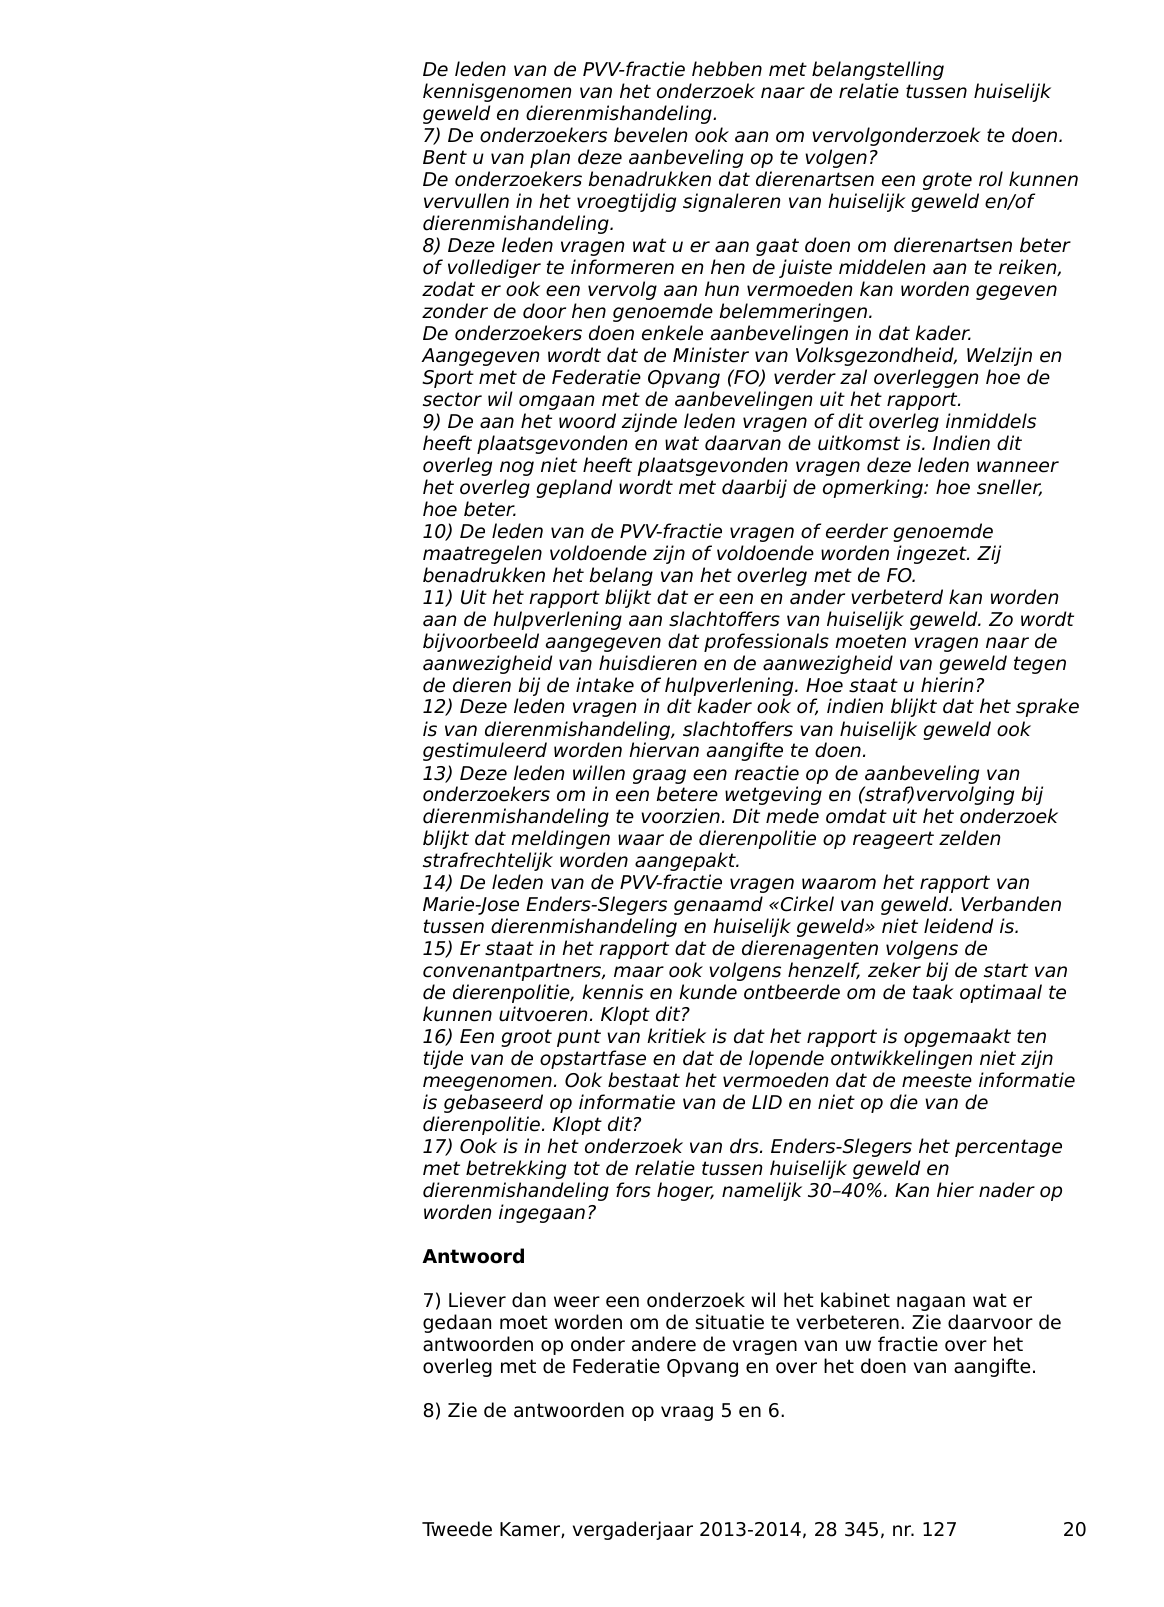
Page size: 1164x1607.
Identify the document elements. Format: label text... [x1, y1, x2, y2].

text De onderzoekers benadrukken dat dierenartsen een grote rol kunnen vervullen in het vroegtijdig signaleren van huiselijk geweld en/of dierenmishandeling. [422, 169, 1087, 235]
text 13) Deze leden willen graag een reactie op de aanbeveling van onderzoekers om in een betere wetgeving en (straf)vervolging bij dierenmishandeling te voorzien. Dit mede omdat uit het onderzoek blijkt dat meldingen waar de dierenpolitie op reageert zelden strafrechtelijk worden aangepakt. [422, 762, 1087, 872]
text 7) De onderzoekers bevelen ook aan om vervolgonderzoek te doen. Bent u van plan deze aanbeveling op te volgen? [422, 125, 1087, 169]
text 17) Ook is in het onderzoek van drs. Enders-Slegers het percentage met betrekking tot de relatie tussen huiselijk geweld en dierenmishandeling fors hoger, namelijk 30–40%. Kan hier nader op worden ingegaan? [422, 1136, 1087, 1224]
text 8) Zie de antwoorden op vraag 5 en 6. [422, 1400, 1087, 1422]
subtitle Antwoord [422, 1246, 1087, 1268]
text 15) Er staat in het rapport dat de dierenagenten volgens de convenantpartners, maar ook volgens henzelf, zeker bij de start van de dierenpolitie, kennis en kunde ontbeerde om de taak optimaal te kunnen uitvoeren. Klopt dit? [422, 938, 1087, 1026]
text 16) Een groot punt van kritiek is dat het rapport is opgemaakt ten tijde van de opstartfase en dat de lopende ontwikkelingen niet zijn meegenomen. Ook bestaat het vermoeden dat de meeste informatie is gebaseerd op informatie van de LID en niet op die van de dierenpolitie. Klopt dit? [422, 1026, 1087, 1136]
text 10) De leden van de PVV-fractie vragen of eerder genoemde maatregelen voldoende zijn of voldoende worden ingezet. Zij benadrukken het belang van het overleg met de FO. [422, 521, 1087, 587]
text 14) De leden van de PVV-fractie vragen waarom het rapport van Marie-Jose Enders-Slegers genaamd «Cirkel van geweld. Verbanden tussen dierenmishandeling en huiselijk geweld» niet leidend is. [422, 872, 1087, 938]
text 8) Deze leden vragen wat u er aan gaat doen om dierenartsen beter of vollediger te informeren en hen de juiste middelen aan te reiken, zodat er ook een vervolg aan hun vermoeden kan worden gegeven zonder de door hen genoemde belemmeringen. [422, 235, 1087, 323]
text 11) Uit het rapport blijkt dat er een en ander verbeterd kan worden aan de hulpverlening aan slachtoffers van huiselijk geweld. Zo wordt bijvoorbeeld aangegeven dat professionals moeten vragen naar de aanwezigheid van huisdieren en de aanwezigheid van geweld tegen de dieren bij de intake of hulpverlening. Hoe staat u hierin? [422, 587, 1087, 696]
text De onderzoekers doen enkele aanbevelingen in dat kader. Aangegeven wordt dat de Minister van Volksgezondheid, Welzijn en Sport met de Federatie Opvang (FO) verder zal overleggen hoe de sector wil omgaan met de aanbevelingen uit het rapport. [422, 323, 1087, 411]
text 9) De aan het woord zijnde leden vragen of dit overleg inmiddels heeft plaatsgevonden en wat daarvan de uitkomst is. Indien dit overleg nog niet heeft plaatsgevonden vragen deze leden wanneer het overleg gepland wordt met daarbij de opmerking: hoe sneller, hoe beter. [422, 411, 1087, 521]
text De leden van de PVV-fractie hebben met belangstelling kennisgenomen van het onderzoek naar de relatie tussen huiselijk geweld en dierenmishandeling. [422, 59, 1087, 125]
text 7) Liever dan weer een onderzoek wil het kabinet nagaan wat er gedaan moet worden om de situatie te verbeteren. Zie daarvoor de antwoorden op onder andere de vragen van uw fractie over het overleg met de Federatie Opvang en over het doen van aangifte. [422, 1290, 1087, 1378]
text 12) Deze leden vragen in dit kader ook of, indien blijkt dat het sprake is van dierenmishandeling, slachtoffers van huiselijk geweld ook gestimuleerd worden hiervan aangifte te doen. [422, 696, 1087, 762]
